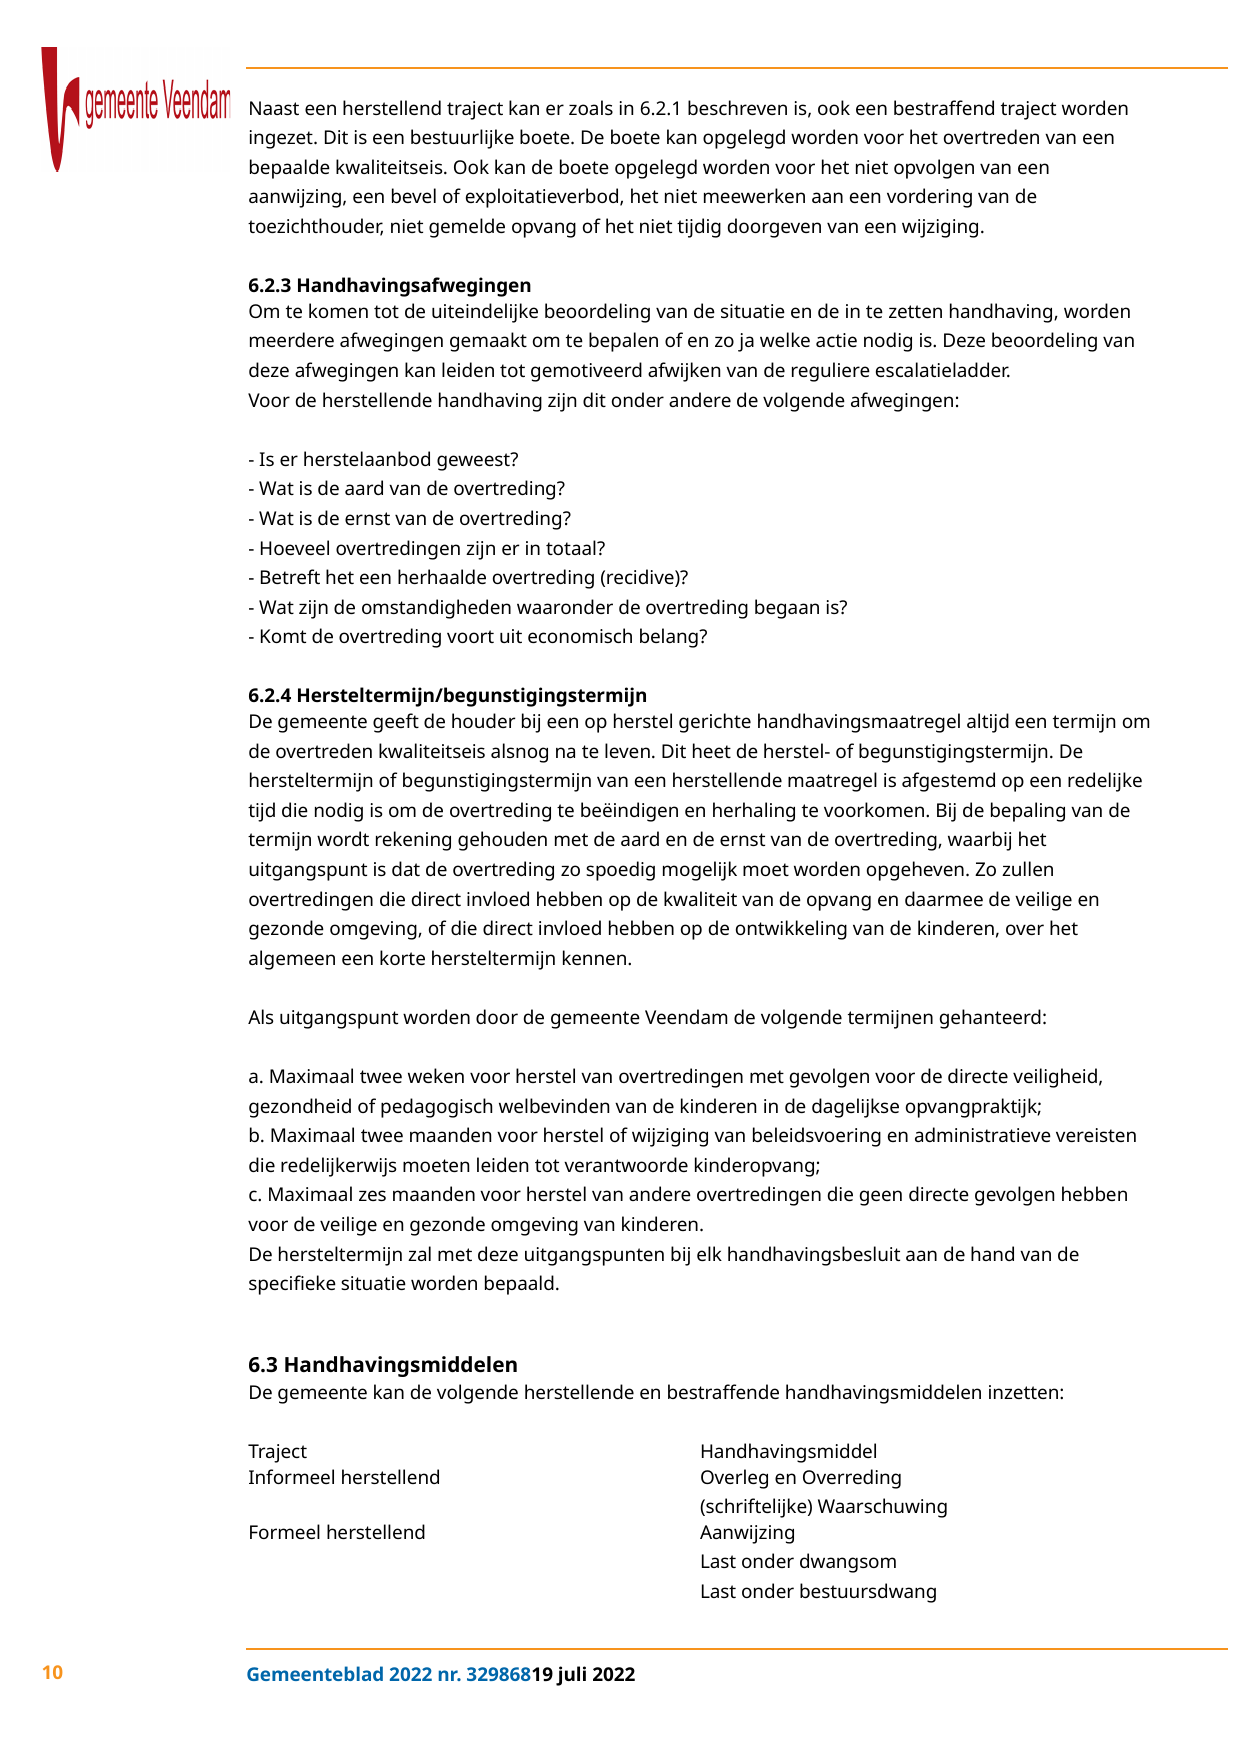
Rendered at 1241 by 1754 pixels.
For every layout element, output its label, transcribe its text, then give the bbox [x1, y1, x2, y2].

text - Hoeveel overtredingen zijn er in totaal? [248, 535, 1152, 560]
text c. Maximaal zes maanden voor herstel van andere overtredingen die geen directe gevolgen hebben voor de veilige en gezonde omgeving van kinderen. [248, 1182, 1152, 1237]
picture [41, 47, 231, 172]
text - Wat zijn de omstandigheden waaronder de overtreding begaan is? [248, 594, 1152, 619]
text - Wat is de aard van de overtreding? [248, 476, 1152, 501]
text - Betreft het een herhaalde overtreding (recidive)? [248, 564, 1152, 590]
table_cell Overleg en Overreding (schriftelijke) Waarschuwing [700, 1464, 1152, 1519]
text 6.2.3 Handhavingsafwegingen [248, 272, 1152, 298]
text De hersteltermijn zal met deze uitgangspunten bij elk handhavingsbesluit aan de hand van de specifieke situatie worden bepaald. [248, 1241, 1152, 1296]
table_cell Aanwijzing Last onder dwangsom Last onder bestuursdwang [700, 1519, 1152, 1604]
table_header Handhavingsmiddel [700, 1438, 1152, 1464]
text b. Maximaal twee maanden voor herstel of wijziging van beleidsvoering en administratieve vereisten die redelijkerwijs moeten leiden tot verantwoorde kinderopvang; [248, 1122, 1152, 1178]
text a. Maximaal twee weken voor herstel van overtredingen met gevolgen voor de directe veiligheid, gezondheid of pedagogisch welbevinden van de kinderen in de dagelijkse opvangpraktijk; [248, 1063, 1152, 1119]
text 6.2.4 Hersteltermijn/begunstigingstermijn [248, 683, 1152, 708]
text Om te komen tot de uiteindelijke beoordeling van de situatie en de in te zetten handhaving, worden meerdere afwegingen gemaakt om te bepalen of en zo ja welke actie nodig is. Deze beoordeling van deze afwegingen kan leiden tot gemotiveerd afwijken van de reguliere escalatieladder. [248, 298, 1152, 383]
text - Komt de overtreding voort uit economisch belang? [248, 623, 1152, 649]
text - Wat is de ernst van de overtreding? [248, 505, 1152, 531]
text De gemeente kan de volgende herstellende en bestraffende handhavingsmiddelen inzetten: [248, 1379, 1152, 1404]
text - Is er herstelaanbod geweest? [248, 446, 1152, 472]
table_header Traject [248, 1438, 700, 1464]
text Voor de herstellende handhaving zijn dit onder andere de volgende afwegingen: [248, 387, 1152, 412]
table_cell Informeel herstellend [248, 1464, 700, 1519]
table_cell Formeel herstellend [248, 1519, 700, 1604]
text De gemeente geeft de houder bij een op herstel gerichte handhavingsmaatregel altijd een termijn om de overtreden kwaliteitseis alsnog na te leven. Dit heet de herstel- of begunstigingstermijn. De hersteltermijn of begunstigingstermijn van een herstellende maatregel is afgestemd op een redelijke tijd die nodig is om de overtreding te beëindigen en herhaling te voorkomen. Bij de bepaling van de termijn wordt rekening gehouden met de aard en de ernst van de overtreding, waarbij het uitgangspunt is dat de overtreding zo spoedig mogelijk moet worden opgeheven. Zo zullen overtredingen die direct invloed hebben op de kwaliteit van de opvang en daarmee de veilige en gezonde omgeving, of die direct invloed hebben op de ontwikkeling van de kinderen, over het algemeen een korte hersteltermijn kennen. [248, 708, 1152, 971]
text 6.3 Handhavingsmiddelen [248, 1350, 1152, 1379]
text Naast een herstellend traject kan er zoals in 6.2.1 beschreven is, ook een bestraffend traject worden ingezet. Dit is een bestuurlijke boete. De boete kan opgelegd worden voor het overtreden van een bepaalde kwaliteitseis. Ook kan de boete opgelegd worden voor het niet opvolgen van een aanwijzing, een bevel of exploitatieverbod, het niet meewerken aan een vordering van de toezichthouder, niet gemelde opvang of het niet tijdig doorgeven van een wijziging. [248, 95, 1152, 239]
text Als uitgangspunt worden door de gemeente Veendam de volgende termijnen gehanteerd: [248, 1004, 1152, 1030]
